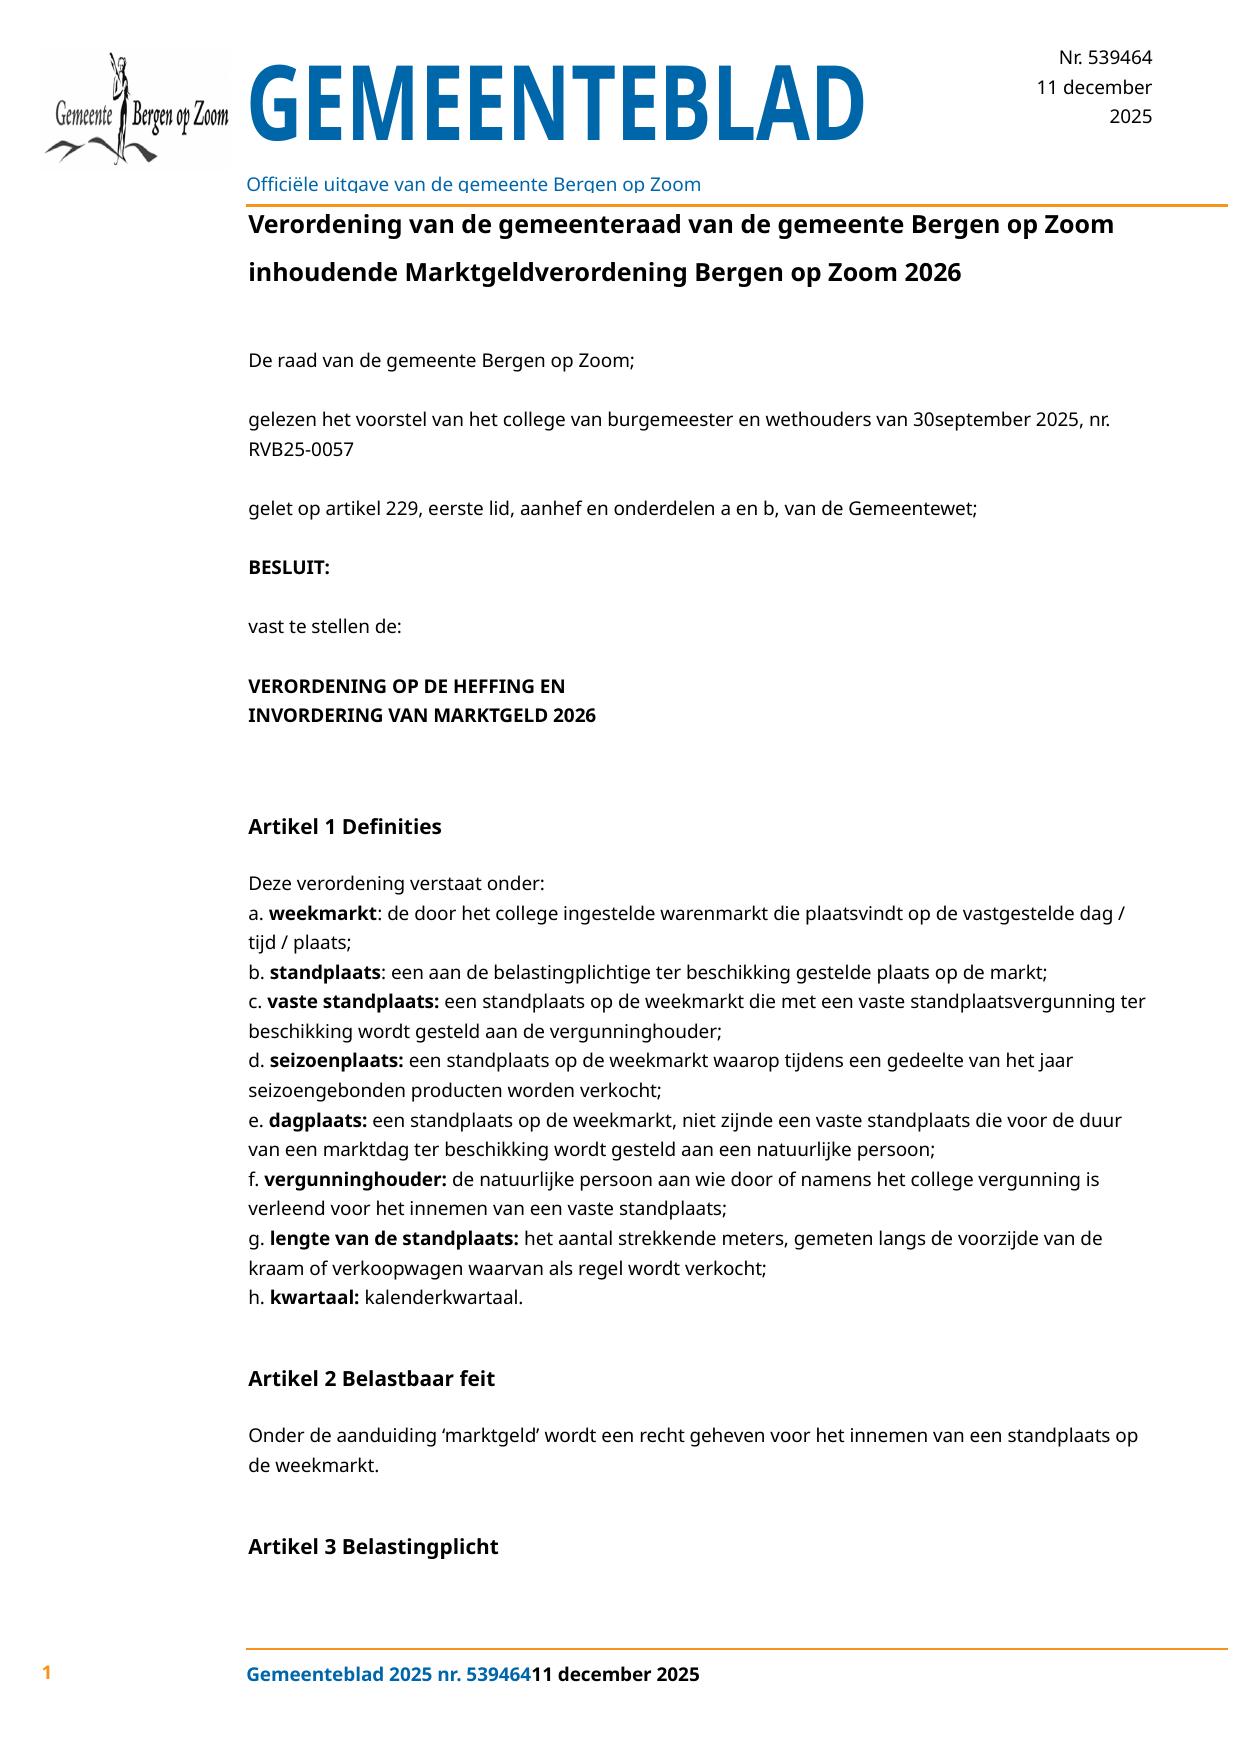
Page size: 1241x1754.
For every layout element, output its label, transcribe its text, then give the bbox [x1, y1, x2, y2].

text gelet op artikel 229, eerste lid, aanhef en onderdelen a en b, van de Gemeentewet; [248, 495, 1152, 521]
text De raad van de gemeente Bergen op Zoom; [248, 347, 1152, 373]
text VERORDENING OP DE HEFFING EN [248, 673, 1152, 699]
text g. lengte van de standplaats: het aantal strekkende meters, gemeten langs de voorzijde van de kraam of verkoopwagen waarvan als regel wordt verkocht; [248, 1225, 1152, 1280]
text vast te stellen de: [248, 614, 1152, 639]
text e. dagplaats: een standplaats op de weekmarkt, niet zijnde een vaste standplaats die voor de duur van een marktdag ter beschikking wordt gesteld aan een natuurlijke persoon; [248, 1107, 1152, 1162]
text Onder de aanduiding ‘marktgeld’ wordt een recht geheven voor het innemen van een standplaats op de weekmarkt. [248, 1422, 1152, 1478]
text BESLUIT: [248, 554, 1152, 580]
text a. weekmarkt: de door het college ingestelde warenmarkt die plaatsvindt op de vastgestelde dag / tijd / plaats; [248, 900, 1152, 955]
picture [41, 47, 231, 172]
text Artikel 3 Belastingplicht [248, 1532, 1152, 1560]
text INVORDERING VAN MARKTGELD 2026 [248, 702, 1152, 728]
text d. seizoenplaats: een standplaats op de weekmarkt waarop tijdens een gedeelte van het jaar seizoengebonden producten worden verkocht; [248, 1048, 1152, 1103]
text b. standplaats: een aan de belastingplichtige ter beschikking gestelde plaats op de markt; [248, 959, 1152, 984]
text f. vergunninghouder: de natuurlijke persoon aan wie door of namens het college vergunning is verleend voor het innemen van een vaste standplaats; [248, 1166, 1152, 1221]
text Artikel 2 Belastbaar feit [248, 1364, 1152, 1393]
text Verordening van de gemeenteraad van de gemeente Bergen op Zoom inhoudende Marktgeldverordening Bergen op Zoom 2026 [248, 207, 1152, 288]
text gelezen het voorstel van het college van burgemeester en wethouders van 30september 2025, nr. RVB25-0057 [248, 407, 1152, 462]
text Deze verordening verstaat onder: [248, 870, 1152, 896]
text Artikel 1 Definities [248, 812, 1152, 841]
text h. kwartaal: kalenderkwartaal. [248, 1284, 1152, 1310]
text c. vaste standplaats: een standplaats op de weekmarkt die met een vaste standplaatsvergunning ter beschikking wordt gesteld aan de vergunninghouder; [248, 988, 1152, 1044]
